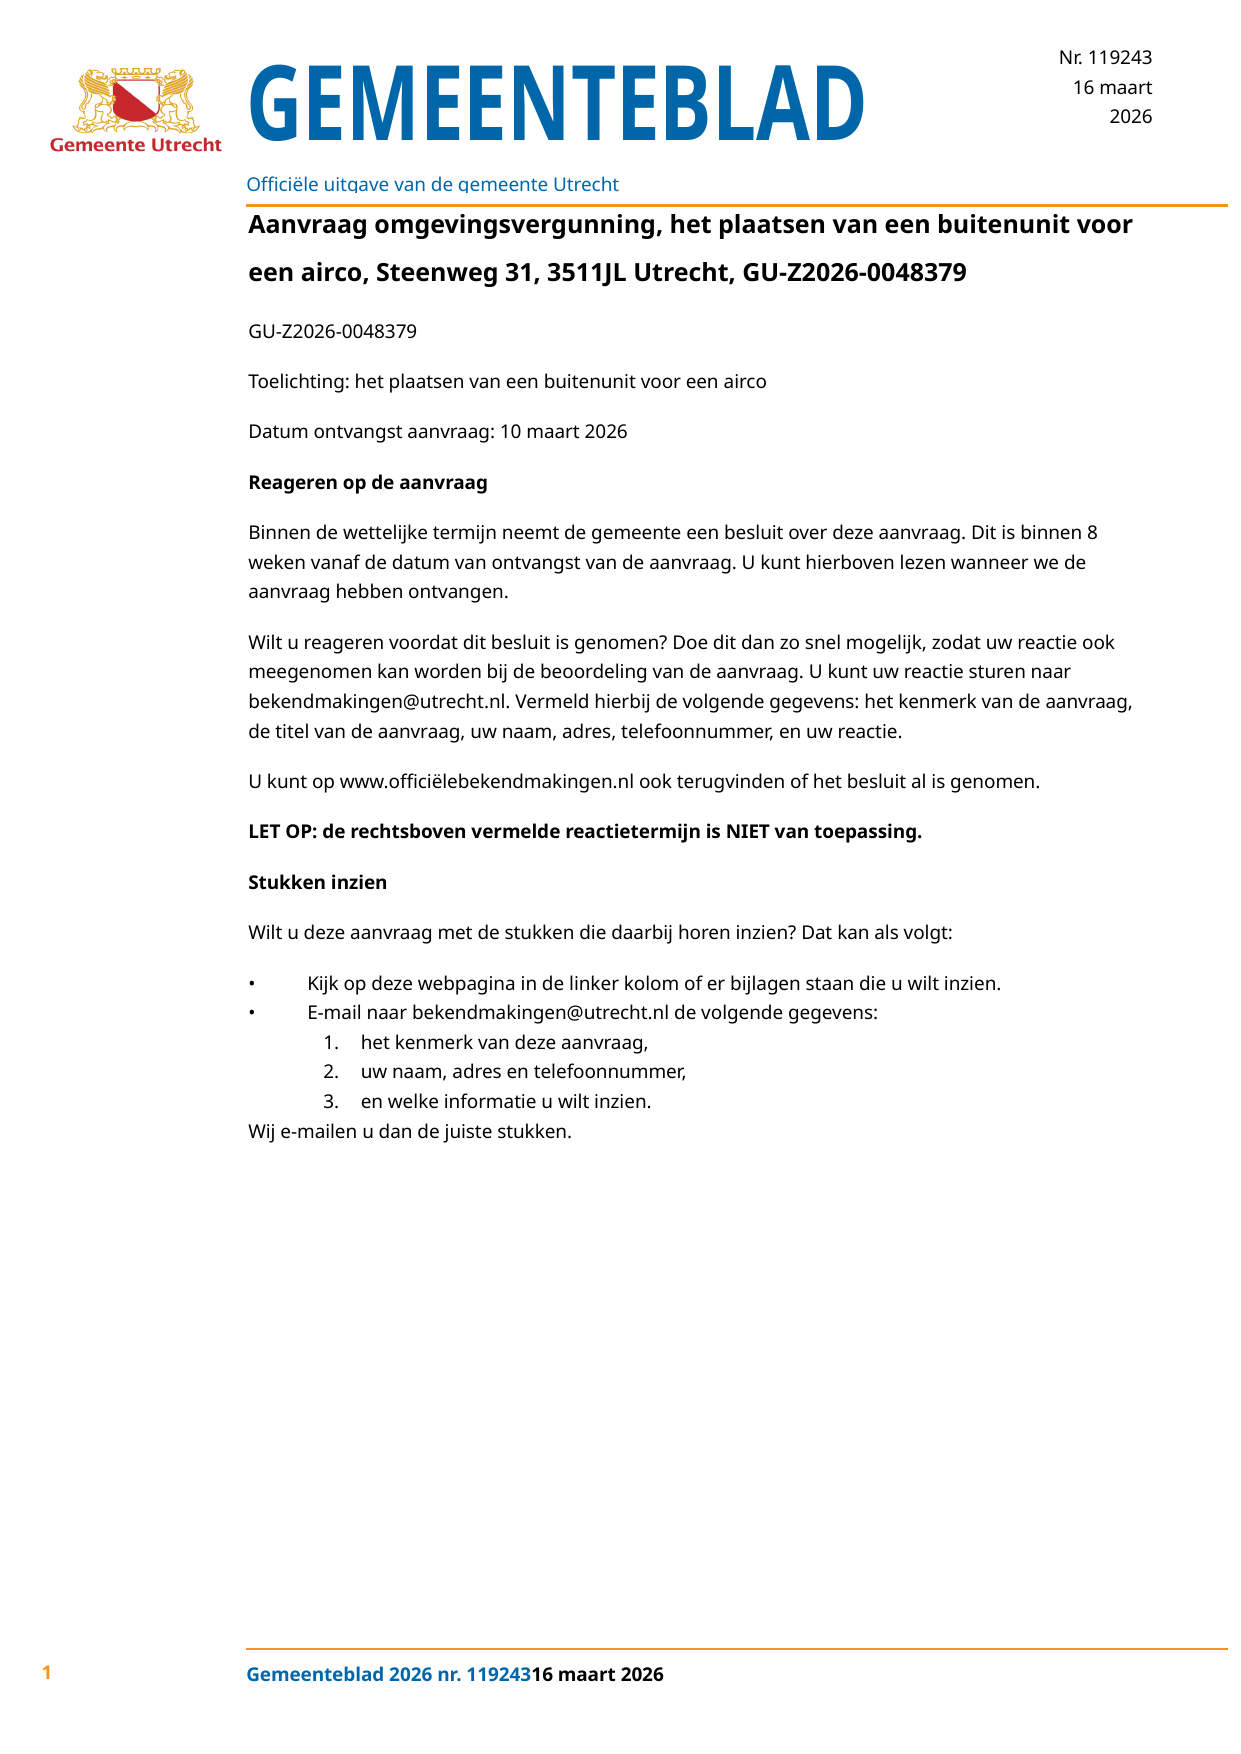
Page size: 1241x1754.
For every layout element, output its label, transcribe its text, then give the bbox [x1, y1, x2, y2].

text U kunt op www.officiëlebekendmakingen.nl ook terugvinden of het besluit al is genomen. [248, 768, 1152, 794]
text Reageren op de aanvraag [248, 469, 1152, 495]
text Toelichting: het plaatsen van een buitenunit voor een airco [248, 368, 1152, 394]
text Wij e-mailen u dan de juiste stukken. [248, 1118, 1152, 1144]
text LET OP: de rechtsboven vermelde reactietermijn is NIET van toepassing. [248, 819, 1152, 844]
list Kijk op deze webpagina in de linker kolom of er bijlagen staan die u wilt inzien. [248, 970, 1152, 996]
list en welke informatie u wilt inzien. [323, 1088, 1152, 1114]
list E-mail naar bekendmakingen@utrecht.nl de volgende gegevens: [248, 999, 1152, 1025]
text Binnen de wettelijke termijn neemt de gemeente een besluit over deze aanvraag. Dit is binnen 8 weken vanaf de datum van ontvangst van de aanvraag. U kunt hierboven lezen wanneer we de aanvraag hebben ontvangen. [248, 519, 1152, 604]
text GU-Z2026-0048379 [248, 318, 1152, 344]
text Wilt u deze aanvraag met de stukken die daarbij horen inzien? Dat kan als volgt: [248, 919, 1152, 945]
list het kenmerk van deze aanvraag, [323, 1029, 1152, 1055]
list uw naam, adres en telefoonnummer, [323, 1059, 1152, 1084]
text Datum ontvangst aanvraag: 10 maart 2026 [248, 419, 1152, 444]
text Wilt u reageren voordat dit besluit is genomen? Doe dit dan zo snel mogelijk, zodat uw reactie ook meegenomen kan worden bij de beoordeling van de aanvraag. U kunt uw reactie sturen naar bekendmakingen@utrecht.nl. Vermeld hierbij de volgende gegevens: het kenmerk van de aanvraag, de titel van de aanvraag, uw naam, adres, telefoonnummer, en uw reactie. [248, 629, 1152, 744]
picture [41, 47, 231, 172]
text Stukken inzien [248, 869, 1152, 895]
text Aanvraag omgevingsvergunning, het plaatsen van een buitenunit voor een airco, Steenweg 31, 3511JL Utrecht, GU-Z2026-0048379 [248, 207, 1152, 288]
